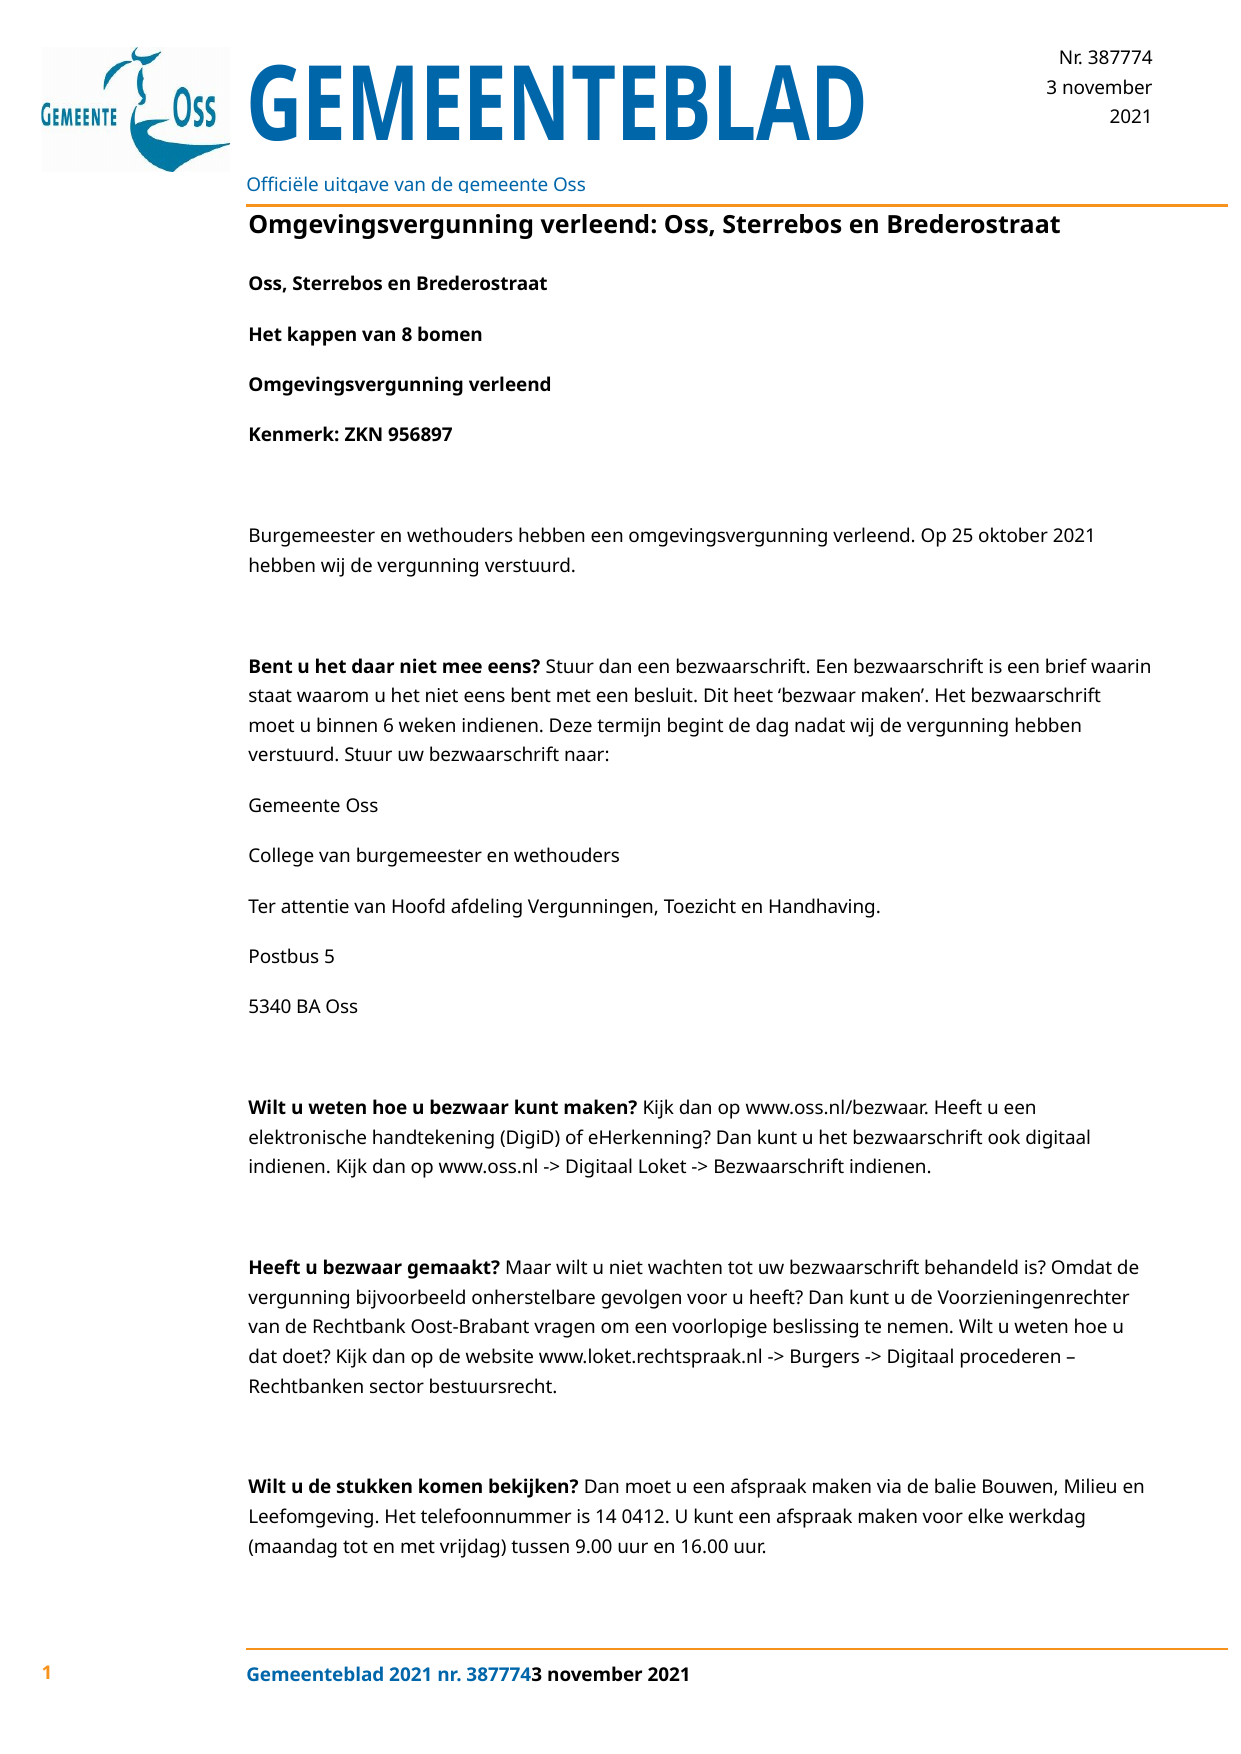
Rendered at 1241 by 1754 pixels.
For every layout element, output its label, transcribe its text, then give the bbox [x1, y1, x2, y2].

text Wilt u de stukken komen bekijken? Dan moet u een afspraak maken via de balie Bouwen, Milieu en Leefomgeving. Het telefoonnummer is 14 0412. U kunt een afspraak maken voor elke werkdag (maandag tot en met vrijdag) tussen 9.00 uur en 16.00 uur. [248, 1474, 1152, 1558]
text 5340 BA Oss [248, 994, 1152, 1019]
text Burgemeester en wethouders hebben een omgevingsvergunning verleend. Op 25 oktober 2021 hebben wij de vergunning verstuurd. [248, 522, 1152, 578]
text Heeft u bezwaar gemaakt? Maar wilt u niet wachten tot uw bezwaarschrift behandeld is? Omdat de vergunning bijvoorbeeld onherstelbare gevolgen voor u heeft? Dan kunt u de Voorzieningenrechter van de Rechtbank Oost-Brabant vragen om een voorlopige beslissing te nemen. Wilt u weten hoe u dat doet? Kijk dan op de website www.loket.rechtspraak.nl -> Burgers -> Digitaal procederen – Rechtbanken sector bestuursrecht. [248, 1254, 1152, 1398]
text Wilt u weten hoe u bezwaar kunt maken? Kijk dan op www.oss.nl/bezwaar. Heeft u een elektronische handtekening (DigiD) of eHerkenning? Dan kunt u het bezwaarschrift ook digitaal indienen. Kijk dan op www.oss.nl -> Digitaal Loket -> Bezwaarschrift indienen. [248, 1094, 1152, 1179]
text Kenmerk: ZKN 956897 [248, 422, 1152, 447]
text Het kappen van 8 bomen [248, 321, 1152, 346]
picture [41, 47, 231, 172]
text College van burgemeester en wethouders [248, 842, 1152, 868]
text Omgevingsvergunning verleend [248, 371, 1152, 397]
text Bent u het daar niet mee eens? Stuur dan een bezwaarschrift. Een bezwaarschrift is een brief waarin staat waarom u het niet eens bent met een besluit. Dit heet ‘bezwaar maken’. Het bezwaarschrift moet u binnen 6 weken indienen. Deze termijn begint de dag nadat wij de vergunning hebben verstuurd. Stuur uw bezwaarschrift naar: [248, 653, 1152, 767]
text Postbus 5 [248, 943, 1152, 969]
text Gemeente Oss [248, 792, 1152, 818]
text Oss, Sterrebos en Brederostraat [248, 270, 1152, 296]
text Ter attentie van Hoofd afdeling Vergunningen, Toezicht en Handhaving. [248, 893, 1152, 918]
text Omgevingsvergunning verleend: Oss, Sterrebos en Brederostraat [248, 207, 1152, 241]
